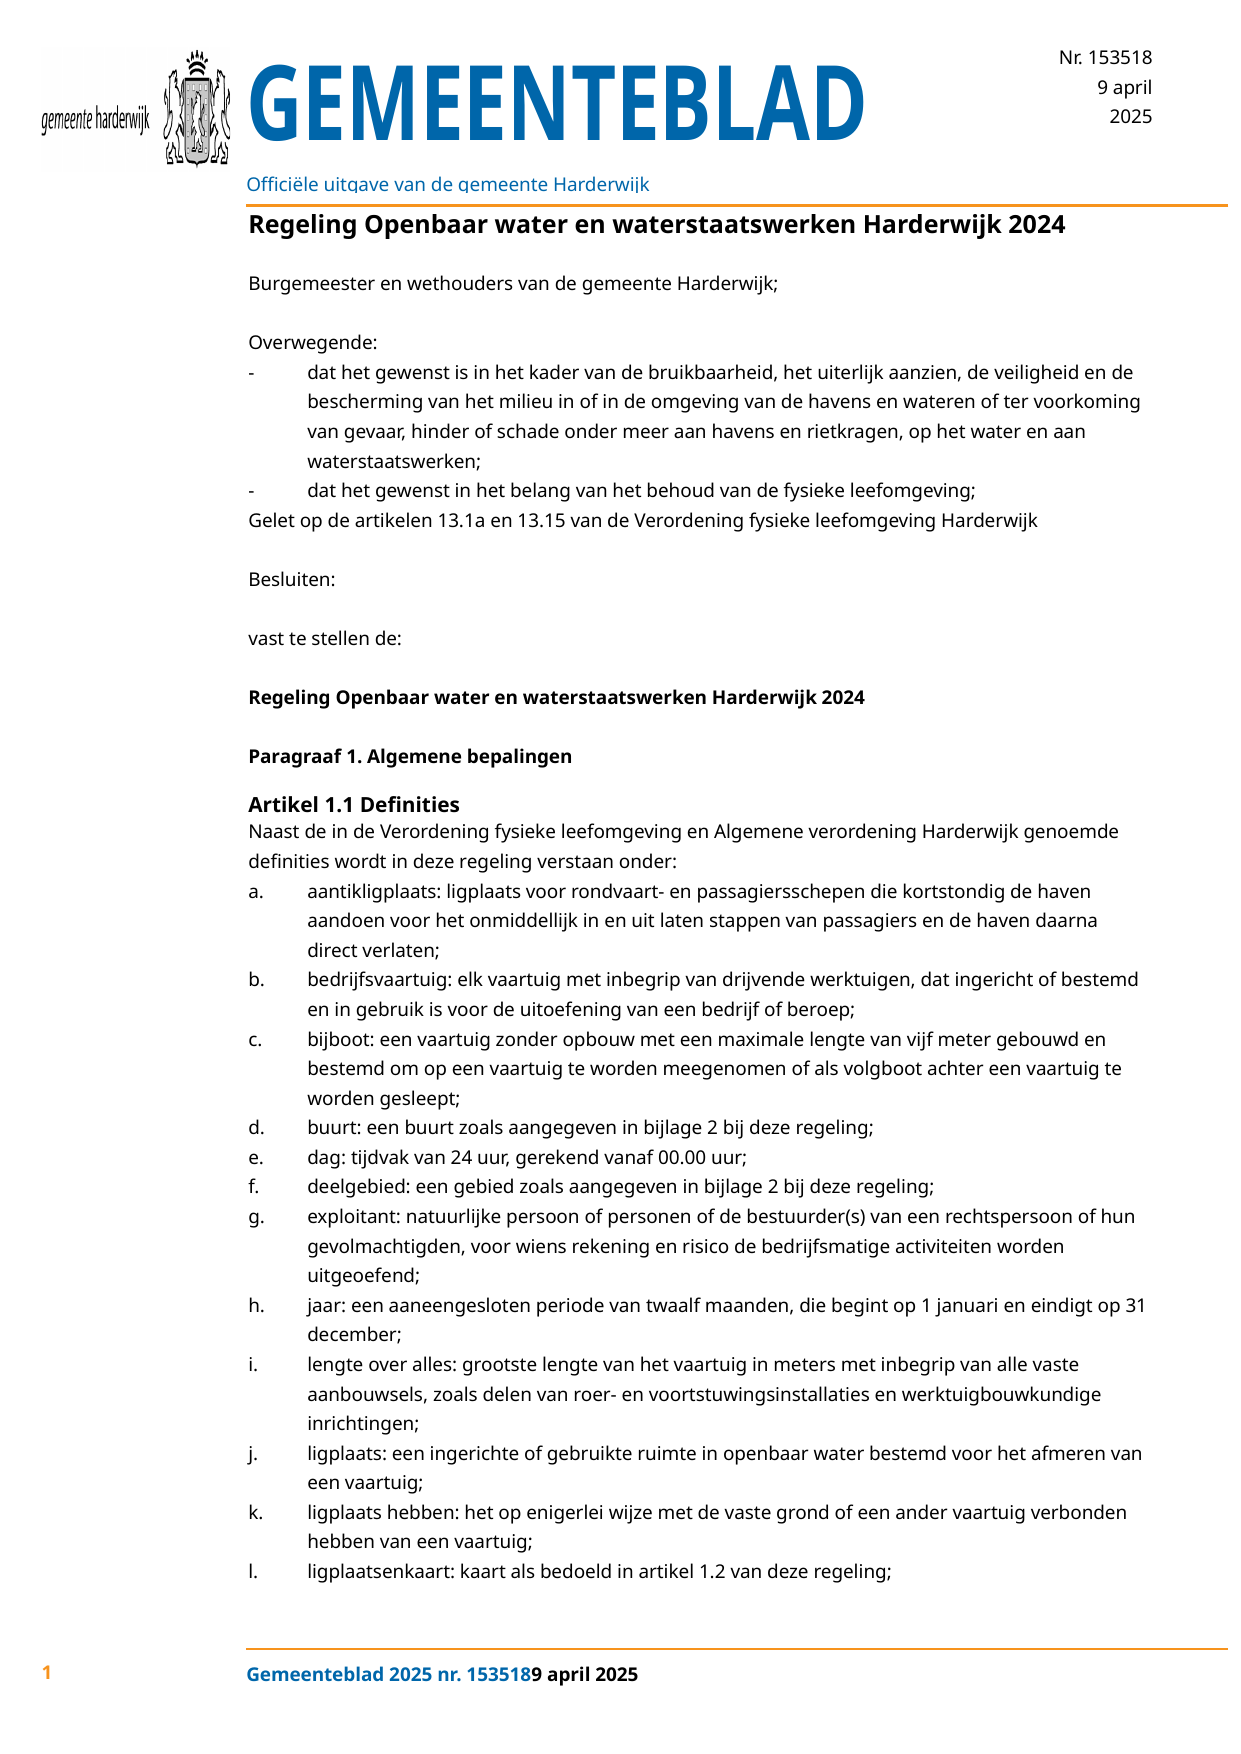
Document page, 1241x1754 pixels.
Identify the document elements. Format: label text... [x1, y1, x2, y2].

list aantikligplaats: ligplaats voor rondvaart- en passagiersschepen die kortstondig de haven aandoen voor het onmiddellijk in en uit laten stappen van passagiers en de haven daarna direct verlaten; [248, 878, 1152, 963]
list lengte over alles: grootste lengte van het vaartuig in meters met inbegrip van alle vaste aanbouwsels, zoals delen van roer- en voortstuwingsinstallaties en werktuigbouwkundige inrichtingen; [248, 1351, 1152, 1436]
list jaar: een aaneengesloten periode van twaalf maanden, die begint op 1 januari en eindigt op 31 december; [248, 1292, 1152, 1347]
picture [41, 47, 231, 172]
text Burgemeester en wethouders van de gemeente Harderwijk; [248, 270, 1152, 296]
list dat het gewenst is in het kader van de bruikbaarheid, het uiterlijk aanzien, de veiligheid en de bescherming van het milieu in of in de omgeving van de havens en wateren of ter voorkoming van gevaar, hinder of schade onder meer aan havens en rietkragen, op het water en aan waterstaatswerken; [248, 359, 1152, 473]
list dat het gewenst in het belang van het behoud van de fysieke leefomgeving; [248, 477, 1152, 503]
text Overwegende: [248, 329, 1152, 355]
list ligplaats hebben: het op enigerlei wijze met de vaste grond of een ander vaartuig verbonden hebben van een vaartuig; [248, 1499, 1152, 1554]
text Paragraaf 1. Algemene bepalingen [248, 744, 1152, 769]
list dag: tijdvak van 24 uur, gerekend vanaf 00.00 uur; [248, 1144, 1152, 1170]
list buurt: een buurt zoals aangegeven in bijlage 2 bij deze regeling; [248, 1114, 1152, 1140]
list bedrijfsvaartuig: elk vaartuig met inbegrip van drijvende werktuigen, dat ingericht of bestemd en in gebruik is voor de uitoefening van een bedrijf of beroep; [248, 967, 1152, 1022]
text Artikel 1.1 Definities [248, 790, 1152, 819]
text Besluiten: [248, 566, 1152, 592]
list exploitant: natuurlijke persoon of personen of de bestuurder(s) van een rechtspersoon of hun gevolmachtigden, voor wiens rekening en risico de bedrijfsmatige activiteiten worden uitgeoefend; [248, 1203, 1152, 1288]
text vast te stellen de: [248, 625, 1152, 651]
text Naast de in de Verordening fysieke leefomgeving en Algemene verordening Harderwijk genoemde definities wordt in deze regeling verstaan onder: [248, 819, 1152, 874]
text Regeling Openbaar water en waterstaatswerken Harderwijk 2024 [248, 207, 1152, 241]
text Gelet op de artikelen 13.1a en 13.15 van de Verordening fysieke leefomgeving Harderwijk [248, 507, 1152, 533]
text Regeling Openbaar water en waterstaatswerken Harderwijk 2024 [248, 684, 1152, 710]
list ligplaatsenkaart: kaart als bedoeld in artikel 1.2 van deze regeling; [248, 1558, 1152, 1584]
list bijboot: een vaartuig zonder opbouw met een maximale lengte van vijf meter gebouwd en bestemd om op een vaartuig te worden meegenomen of als volgboot achter een vaartuig te worden gesleept; [248, 1026, 1152, 1111]
list ligplaats: een ingerichte of gebruikte ruimte in openbaar water bestemd voor het afmeren van een vaartuig; [248, 1440, 1152, 1495]
list deelgebied: een gebied zoals aangegeven in bijlage 2 bij deze regeling; [248, 1174, 1152, 1199]
